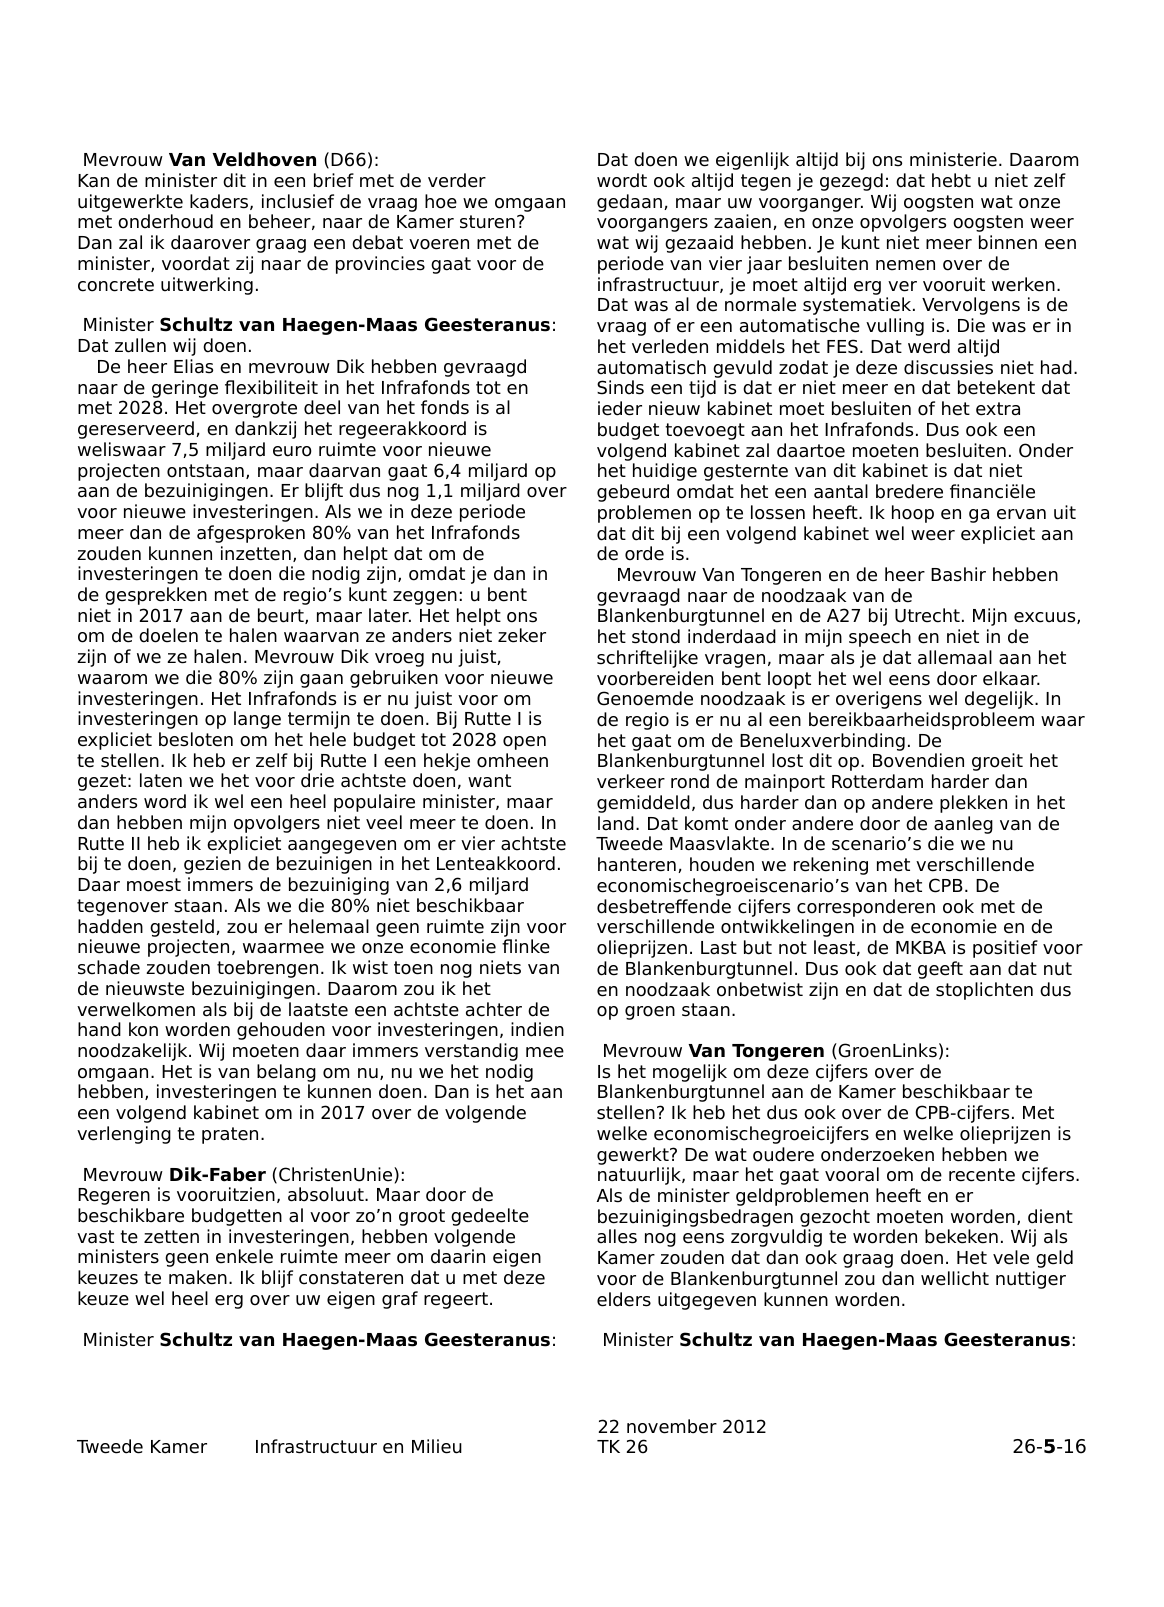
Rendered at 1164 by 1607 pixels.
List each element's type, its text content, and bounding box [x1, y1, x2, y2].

text Mevrouw Van Veldhoven (D66): [77, 150, 567, 171]
text Minister Schultz van Haegen-Maas Geesteranus: [596, 1330, 1087, 1351]
text Regeren is vooruitzien, absoluut. Maar door de beschikbare budgetten al voor zo’n groot gedeelte vast te zetten in investeringen, hebben volgende ministers geen enkele ruimte meer om daarin eigen keuzes te maken. Ik blijf constateren dat u met deze keuze wel heel erg over uw eigen graf regeert. [77, 1185, 567, 1309]
text Mevrouw Dik-Faber (ChristenUnie): [77, 1164, 567, 1185]
text Dat doen we eigenlijk altijd bij ons ministerie. Daarom wordt ook altijd tegen je gezegd: dat hebt u niet zelf gedaan, maar uw voorganger. Wij oogsten wat onze voorgangers zaaien, en onze opvolgers oogsten weer wat wij gezaaid hebben. Je kunt niet meer binnen een periode van vier jaar besluiten nemen over de infrastructuur, je moet altijd erg ver vooruit werken. Dat was al de normale systematiek. Vervolgens is de vraag of er een automatische vulling is. Die was er in het verleden middels het FES. Dat werd altijd automatisch gevuld zodat je deze discussies niet had. Sinds een tijd is dat er niet meer en dat betekent dat ieder nieuw kabinet moet besluiten of het extra budget toevoegt aan het Infrafonds. Dus ook een volgend kabinet zal daartoe moeten besluiten. Onder het huidige gesternte van dit kabinet is dat niet gebeurd omdat het een aantal bredere financiële problemen op te lossen heeft. Ik hoop en ga ervan uit dat dit bij een volgend kabinet wel weer expliciet aan de orde is. [596, 150, 1087, 565]
text Kan de minister dit in een brief met de verder uitgewerkte kaders, inclusief de vraag hoe we omgaan met onderhoud en beheer, naar de Kamer sturen? Dan zal ik daarover graag een debat voeren met de minister, voordat zij naar de provincies gaat voor de concrete uitwerking. [77, 171, 567, 295]
text Dat zullen wij doen. [77, 336, 567, 357]
text Mevrouw Van Tongeren en de heer Bashir hebben gevraagd naar de noodzaak van de Blankenburgtunnel en de A27 bij Utrecht. Mijn excuus, het stond inderdaad in mijn speech en niet in de schriftelijke vragen, maar als je dat allemaal aan het voorbereiden bent loopt het wel eens door elkaar. Genoemde noodzaak is er overigens wel degelijk. In de regio is er nu al een bereikbaarheidsprobleem waar het gaat om de Beneluxverbinding. De Blankenburgtunnel lost dit op. Bovendien groeit het verkeer rond de mainport Rotterdam harder dan gemiddeld, dus harder dan op andere plekken in het land. Dat komt onder andere door de aanleg van de Tweede Maasvlakte. In de scenario’s die we nu hanteren, houden we rekening met verschillende economischegroeiscenario’s van het CPB. De desbetreffende cijfers corresponderen ook met de verschillende ontwikkelingen in de economie en de olieprijzen. Last but not least, de MKBA is positief voor de Blankenburgtunnel. Dus ook dat geeft aan dat nut en noodzaak onbetwist zijn en dat de stoplichten dus op groen staan. [596, 565, 1087, 1021]
text De heer Elias en mevrouw Dik hebben gevraagd naar de geringe flexibiliteit in het Infrafonds tot en met 2028. Het overgrote deel van het fonds is al gereserveerd, en dankzij het regeerakkoord is weliswaar 7,5 miljard euro ruimte voor nieuwe projecten ontstaan, maar daarvan gaat 6,4 miljard op aan de bezuinigingen. Er blijft dus nog 1,1 miljard over voor nieuwe investeringen. Als we in deze periode meer dan de afgesproken 80% van het Infrafonds zouden kunnen inzetten, dan helpt dat om de investeringen te doen die nodig zijn, omdat je dan in de gesprekken met de regio’s kunt zeggen: u bent niet in 2017 aan de beurt, maar later. Het helpt ons om de doelen te halen waarvan ze anders niet zeker zijn of we ze halen. Mevrouw Dik vroeg nu juist, waarom we die 80% zijn gaan gebruiken voor nieuwe investeringen. Het Infrafonds is er nu juist voor om investeringen op lange termijn te doen. Bij Rutte I is expliciet besloten om het hele budget tot 2028 open te stellen. Ik heb er zelf bij Rutte I een hekje omheen gezet: laten we het voor drie achtste doen, want anders word ik wel een heel populaire minister, maar dan hebben mijn opvolgers niet veel meer te doen. In Rutte II heb ik expliciet aangegeven om er vier achtste bij te doen, gezien de bezuinigen in het Lenteakkoord. Daar moest immers de bezuiniging van 2,6 miljard tegenover staan. Als we die 80% niet beschikbaar hadden gesteld, zou er helemaal geen ruimte zijn voor nieuwe projecten, waarmee we onze economie flinke schade zouden toebrengen. Ik wist toen nog niets van de nieuwste bezuinigingen. Daarom zou ik het verwelkomen als bij de laatste een achtste achter de hand kon worden gehouden voor investeringen, indien noodzakelijk. Wij moeten daar immers verstandig mee omgaan. Het is van belang om nu, nu we het nodig hebben, investeringen te kunnen doen. Dan is het aan een volgend kabinet om in 2017 over de volgende verlenging te praten. [77, 357, 567, 1144]
text Mevrouw Van Tongeren (GroenLinks): [596, 1041, 1087, 1062]
text Is het mogelijk om deze cijfers over de Blankenburgtunnel aan de Kamer beschikbaar te stellen? Ik heb het dus ook over de CPB-cijfers. Met welke economischegroeicijfers en welke olieprijzen is gewerkt? De wat oudere onderzoeken hebben we natuurlijk, maar het gaat vooral om de recente cijfers. Als de minister geldproblemen heeft en er bezuinigingsbedragen gezocht moeten worden, dient alles nog eens zorgvuldig te worden bekeken. Wij als Kamer zouden dat dan ook graag doen. Het vele geld voor de Blankenburgtunnel zou dan wellicht nuttiger elders uitgegeven kunnen worden. [596, 1062, 1087, 1310]
text Minister Schultz van Haegen-Maas Geesteranus: [77, 315, 567, 336]
text Minister Schultz van Haegen-Maas Geesteranus: [77, 1329, 567, 1350]
